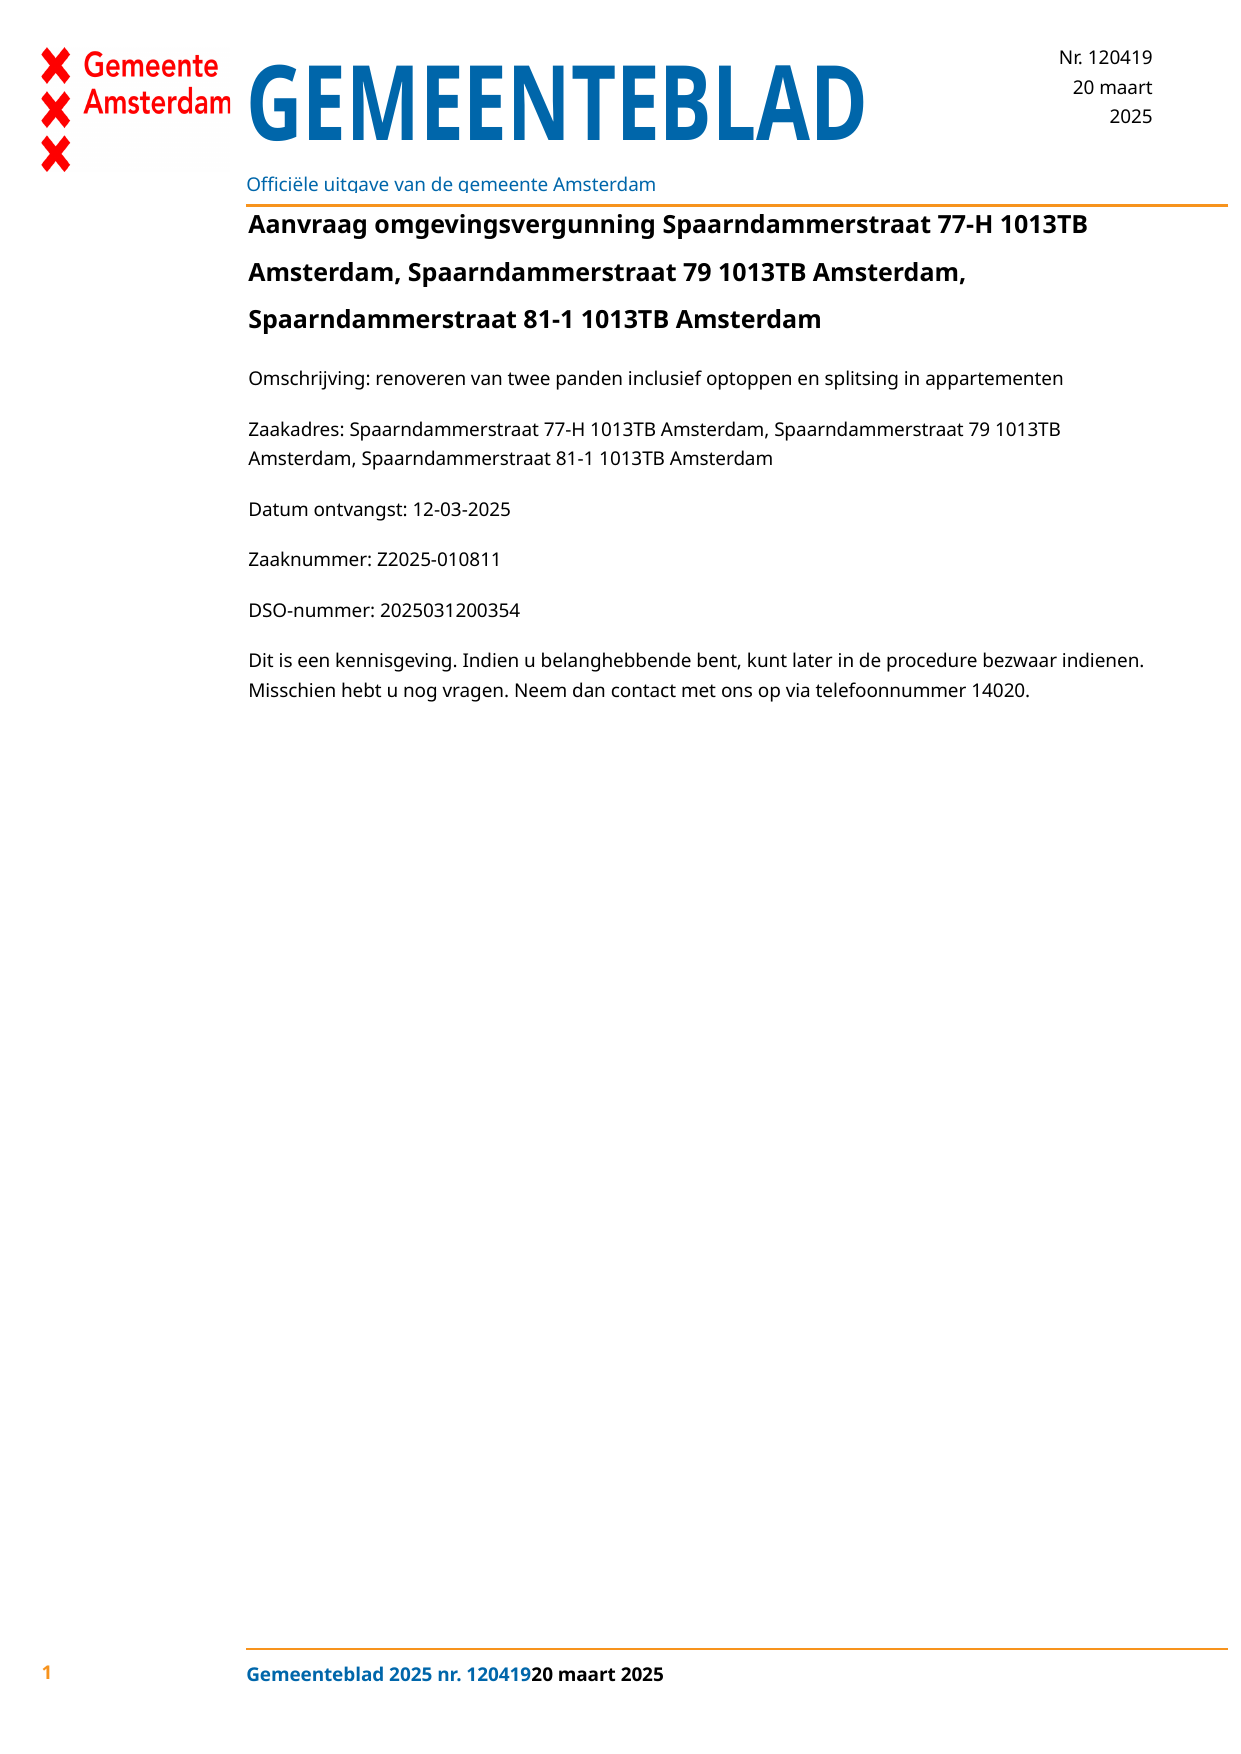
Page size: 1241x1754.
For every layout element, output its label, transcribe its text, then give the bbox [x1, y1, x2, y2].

text Datum ontvangst: 12-03-2025 [248, 496, 1152, 522]
text Aanvraag omgevingsvergunning Spaarndammerstraat 77-H 1013TB Amsterdam, Spaarndammerstraat 79 1013TB Amsterdam, Spaarndammerstraat 81-1 1013TB Amsterdam [248, 207, 1152, 336]
text Zaakadres: Spaarndammerstraat 77-H 1013TB Amsterdam, Spaarndammerstraat 79 1013TB Amsterdam, Spaarndammerstraat 81-1 1013TB Amsterdam [248, 416, 1152, 471]
text Omschrijving: renoveren van twee panden inclusief optoppen en splitsing in appartementen [248, 366, 1152, 391]
text Dit is een kennisgeving. Indien u belanghebbende bent, kunt later in de procedure bezwaar indienen. Misschien hebt u nog vragen. Neem dan contact met ons op via telefoonnummer 14020. [248, 647, 1152, 702]
picture [41, 47, 231, 172]
text Zaaknummer: Z2025-010811 [248, 546, 1152, 572]
text DSO-nummer: 2025031200354 [248, 597, 1152, 622]
